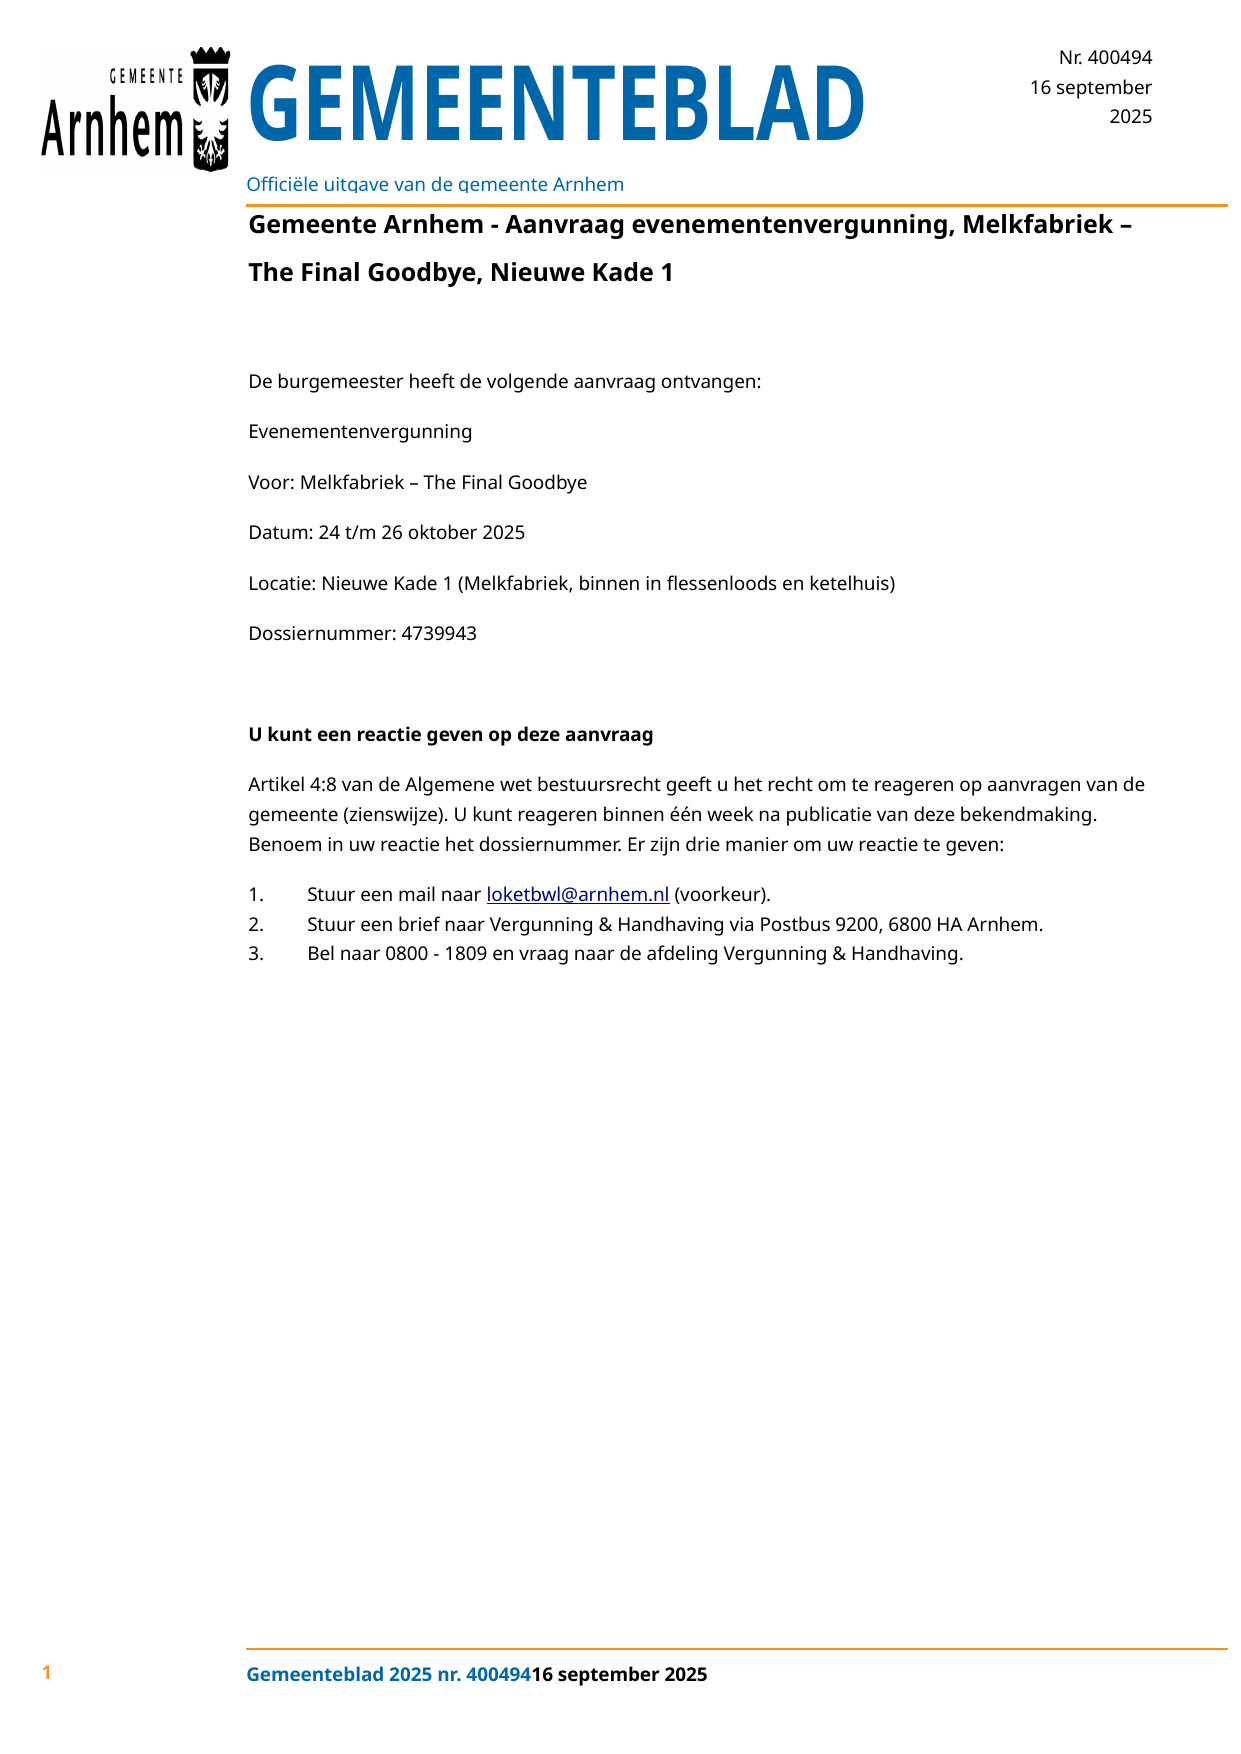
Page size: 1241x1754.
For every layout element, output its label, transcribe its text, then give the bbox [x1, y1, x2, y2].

list Stuur een mail naar loketbwl@arnhem.nl (voorkeur). [248, 881, 1152, 907]
text De burgemeester heeft de volgende aanvraag ontvangen: [248, 368, 1152, 394]
text Gemeente Arnhem - Aanvraag evenementenvergunning, Melkfabriek – The Final Goodbye, Nieuwe Kade 1 [248, 207, 1152, 288]
text U kunt een reactie geven op deze aanvraag [248, 721, 1152, 747]
list Stuur een brief naar Vergunning & Handhaving via Postbus 9200, 6800 HA Arnhem. [248, 911, 1152, 937]
list Bel naar 0800 - 1809 en vraag naar de afdeling Vergunning & Handhaving. [248, 940, 1152, 966]
text Locatie: Nieuwe Kade 1 (Melkfabriek, binnen in flessenloods en ketelhuis) [248, 570, 1152, 596]
text Artikel 4:8 van de Algemene wet bestuursrecht geeft u het recht om te reageren op aanvragen van de gemeente (zienswijze). U kunt reageren binnen één week na publicatie van deze bekendmaking. Benoem in uw reactie het dossiernummer. Er zijn drie manier om uw reactie te geven: [248, 772, 1152, 857]
text Dossiernummer: 4739943 [248, 620, 1152, 646]
text Voor: Melkfabriek – The Final Goodbye [248, 469, 1152, 495]
text Evenementenvergunning [248, 419, 1152, 444]
picture [41, 47, 231, 172]
text Datum: 24 t/m 26 oktober 2025 [248, 519, 1152, 545]
